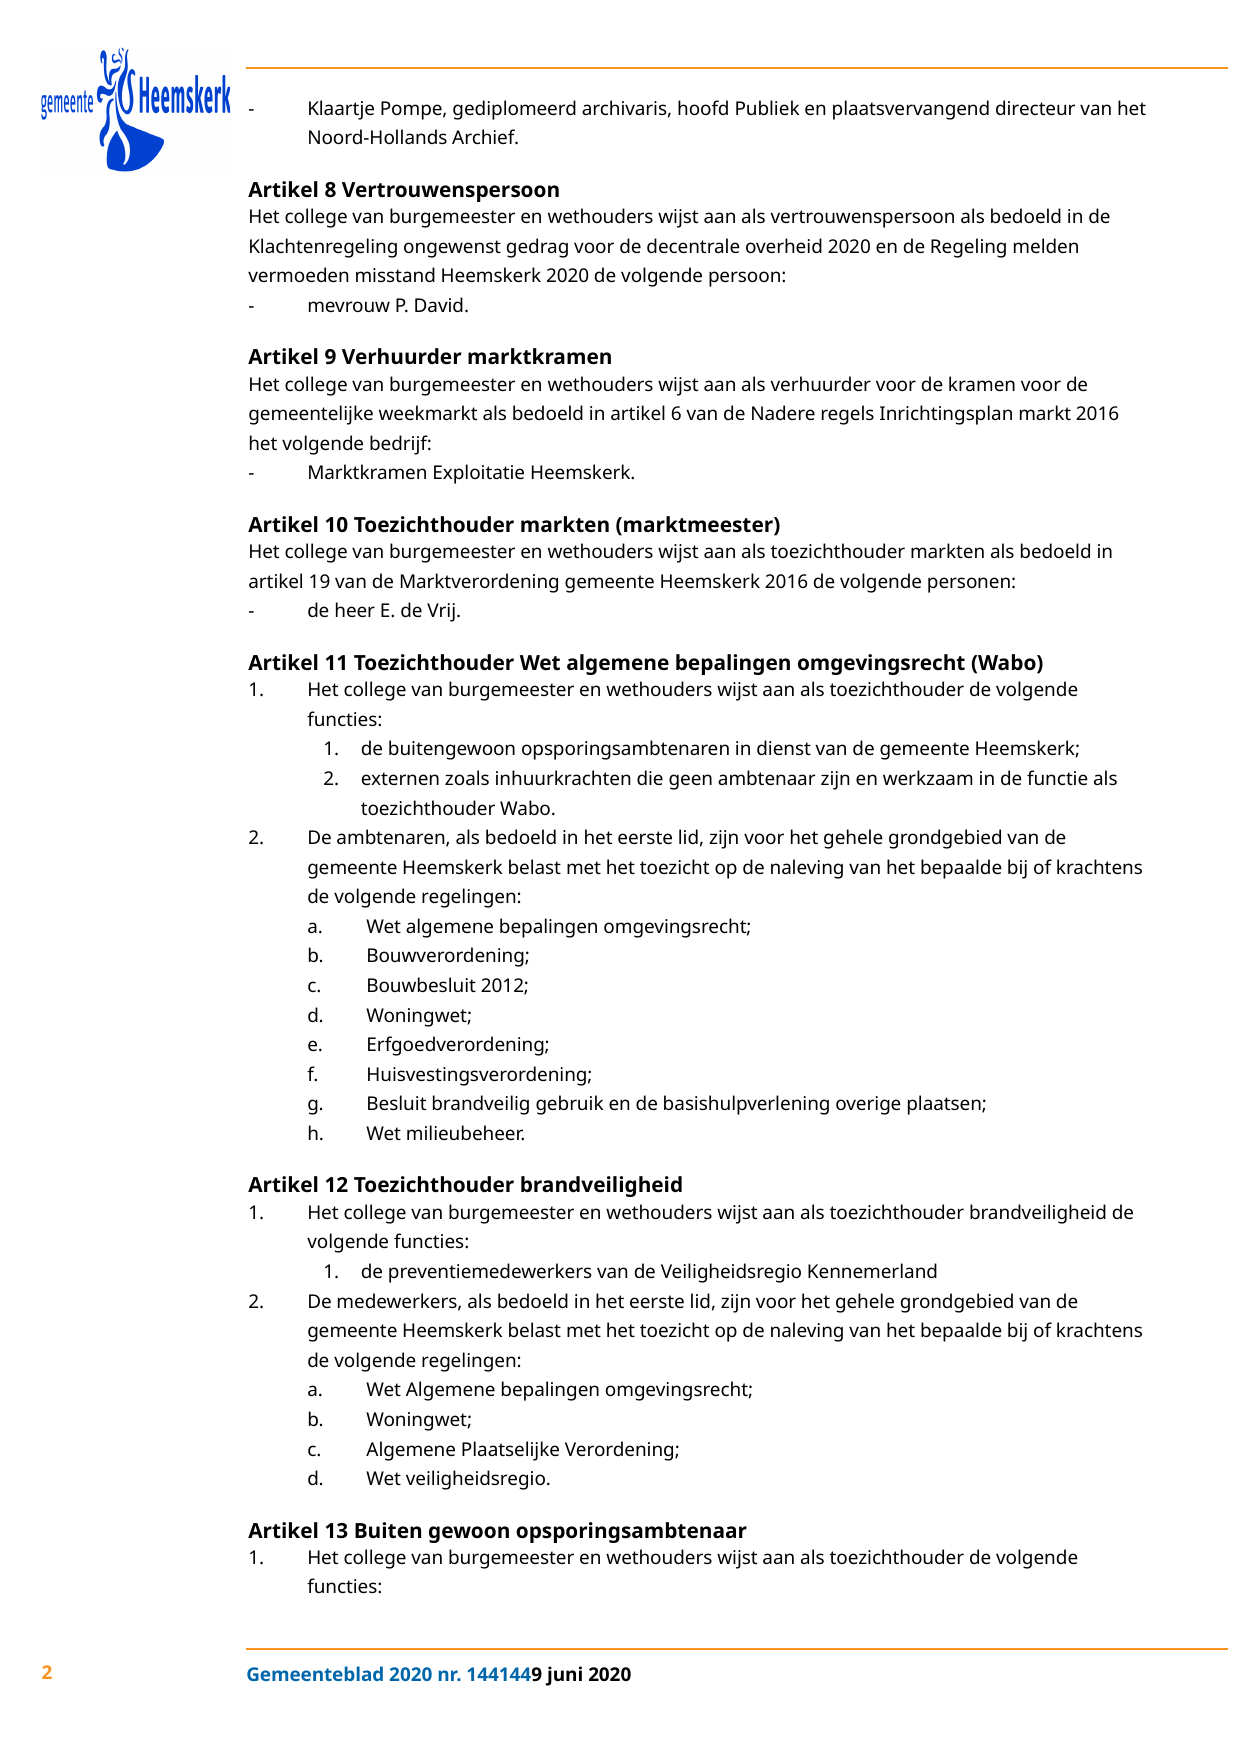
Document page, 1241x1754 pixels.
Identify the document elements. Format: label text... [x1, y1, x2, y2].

list Het college van burgemeester en wethouders wijst aan als toezichthouder brandveiligheid de volgende functies: [248, 1199, 1152, 1254]
text Artikel 12 Toezichthouder brandveiligheid [248, 1171, 1152, 1199]
list Bouwbesluit 2012; [307, 972, 1152, 998]
list Wet milieubeheer. [307, 1120, 1152, 1146]
text Artikel 13 Buiten gewoon opsporingsambtenaar [248, 1516, 1152, 1544]
text Artikel 11 Toezichthouder Wet algemene bepalingen omgevingsrecht (Wabo) [248, 648, 1152, 676]
list Klaartje Pompe, gediplomeerd archivaris, hoofd Publiek en plaatsvervangend directeur van het Noord-Hollands Archief. [248, 95, 1152, 150]
list mevrouw P. David. [248, 292, 1152, 318]
list externen zoals inhuurkrachten die geen ambtenaar zijn en werkzaam in de functie als toezichthouder Wabo. [323, 765, 1152, 821]
list de buitengewoon opsporingsambtenaren in dienst van de gemeente Heemskerk; [323, 736, 1152, 761]
picture [41, 47, 231, 172]
list Algemene Plaatselijke Verordening; [307, 1436, 1152, 1461]
list Marktkramen Exploitatie Heemskerk. [248, 459, 1152, 485]
list Wet Algemene bepalingen omgevingsrecht; [307, 1377, 1152, 1402]
list Erfgoedverordening; [307, 1031, 1152, 1057]
list Wet algemene bepalingen omgevingsrecht; [307, 913, 1152, 939]
list Woningwet; [307, 1002, 1152, 1028]
text Artikel 8 Vertrouwenspersoon [248, 175, 1152, 203]
list de heer E. de Vrij. [248, 598, 1152, 623]
text Het college van burgemeester en wethouders wijst aan als verhuurder voor de kramen voor de gemeentelijke weekmarkt als bedoeld in artikel 6 van de Nadere regels Inrichtingsplan markt 2016 het volgende bedrijf: [248, 371, 1152, 456]
text Artikel 9 Verhuurder marktkramen [248, 342, 1152, 371]
text Het college van burgemeester en wethouders wijst aan als vertrouwenspersoon als bedoeld in de Klachtenregeling ongewenst gedrag voor de decentrale overheid 2020 en de Regeling melden vermoeden misstand Heemskerk 2020 de volgende persoon: [248, 203, 1152, 288]
list Wet veiligheidsregio. [307, 1465, 1152, 1491]
list Besluit brandveilig gebruik en de basishulpverlening overige plaatsen; [307, 1091, 1152, 1116]
text Artikel 10 Toezichthouder markten (marktmeester) [248, 510, 1152, 538]
list De medewerkers, als bedoeld in het eerste lid, zijn voor het gehele grondgebied van de gemeente Heemskerk belast met het toezicht op de naleving van het bepaalde bij of krachtens de volgende regelingen: [248, 1288, 1152, 1373]
list Het college van burgemeester en wethouders wijst aan als toezichthouder de volgende functies: [248, 676, 1152, 732]
list Woningwet; [307, 1406, 1152, 1432]
list Bouwverordening; [307, 943, 1152, 968]
list Huisvestingsverordening; [307, 1061, 1152, 1087]
list de preventiemedewerkers van de Veiligheidsregio Kennemerland [323, 1258, 1152, 1284]
text Het college van burgemeester en wethouders wijst aan als toezichthouder markten als bedoeld in artikel 19 van de Marktverordening gemeente Heemskerk 2016 de volgende personen: [248, 538, 1152, 594]
list Het college van burgemeester en wethouders wijst aan als toezichthouder de volgende functies: [248, 1544, 1152, 1599]
list De ambtenaren, als bedoeld in het eerste lid, zijn voor het gehele grondgebied van de gemeente Heemskerk belast met het toezicht op de naleving van het bepaalde bij of krachtens de volgende regelingen: [248, 824, 1152, 909]
